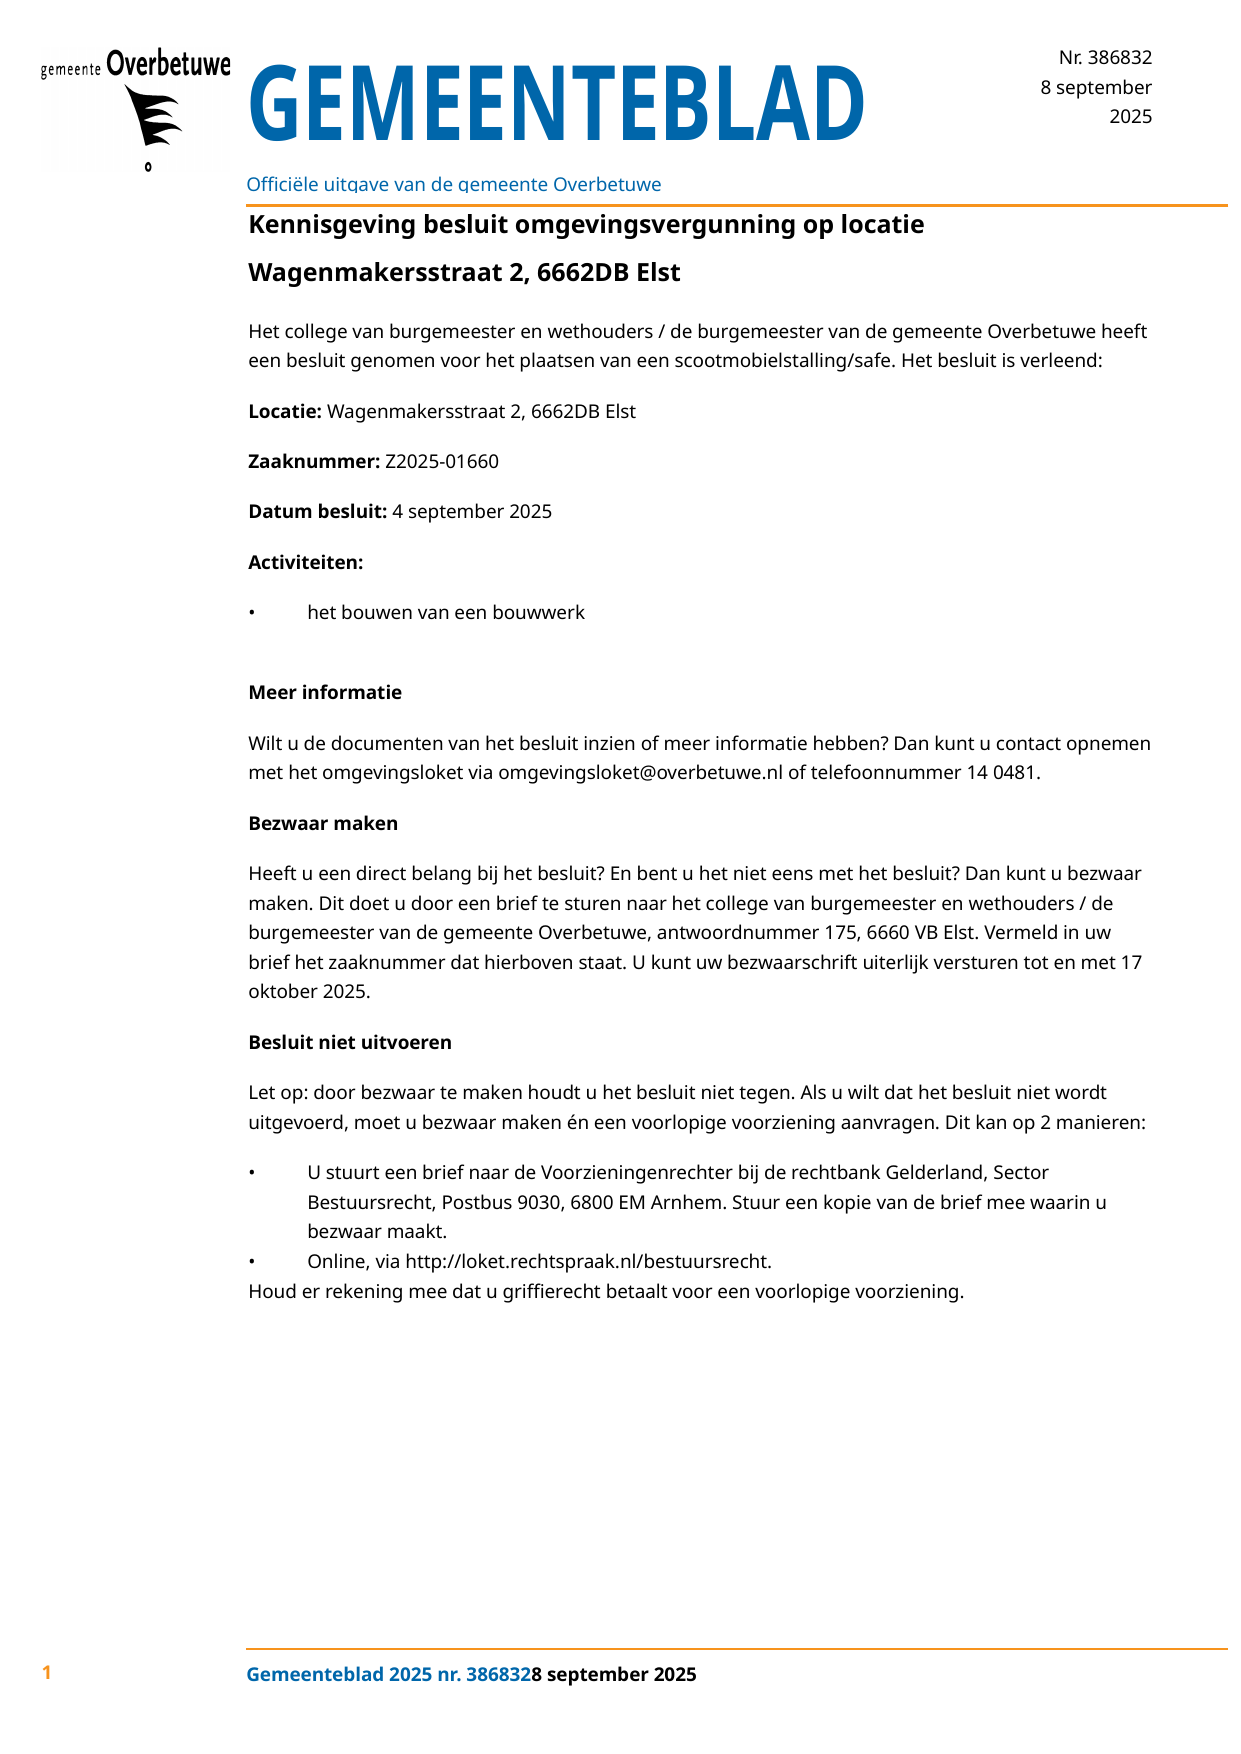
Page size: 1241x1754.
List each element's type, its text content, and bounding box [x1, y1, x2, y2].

text Besluit niet uitvoeren [248, 1029, 1152, 1055]
text Wilt u de documenten van het besluit inzien of meer informatie hebben? Dan kunt u contact opnemen met het omgevingsloket via omgevingsloket@overbetuwe.nl of telefoonnummer 14 0481. [248, 730, 1152, 785]
text Het college van burgemeester en wethouders / de burgemeester van de gemeente Overbetuwe heeft een besluit genomen voor het plaatsen van een scootmobielstalling/safe. Het besluit is verleend: [248, 318, 1152, 373]
text Datum besluit: 4 september 2025 [248, 499, 1152, 524]
list U stuurt een brief naar de Voorzieningenrechter bij de rechtbank Gelderland, Sector Bestuursrecht, Postbus 9030, 6800 EM Arnhem. Stuur een kopie van de brief mee waarin u bezwaar maakt. [248, 1159, 1152, 1244]
text Houd er rekening mee dat u griffierecht betaalt voor een voorlopige voorziening. [248, 1278, 1152, 1304]
list Online, via http://loket.rechtspraak.nl/bestuursrecht. [248, 1248, 1152, 1274]
text Locatie: Wagenmakersstraat 2, 6662DB Elst [248, 398, 1152, 424]
text Activiteiten: [248, 549, 1152, 575]
list het bouwen van een bouwwerk [248, 599, 1152, 625]
text Let op: door bezwaar te maken houdt u het besluit niet tegen. Als u wilt dat het besluit niet wordt uitgevoerd, moet u bezwaar maken én een voorlopige voorziening aanvragen. Dit kan op 2 manieren: [248, 1079, 1152, 1135]
text Kennisgeving besluit omgevingsvergunning op locatie Wagenmakersstraat 2, 6662DB Elst [248, 207, 1152, 288]
text Bezwaar maken [248, 810, 1152, 836]
picture [41, 47, 231, 172]
text Zaaknummer: Z2025-01660 [248, 448, 1152, 474]
text Meer informatie [248, 679, 1152, 705]
text Heeft u een direct belang bij het besluit? En bent u het niet eens met het besluit? Dan kunt u bezwaar maken. Dit doet u door een brief te sturen naar het college van burgemeester en wethouders / de burgemeester van de gemeente Overbetuwe, antwoordnummer 175, 6660 VB Elst. Vermeld in uw brief het zaaknummer dat hierboven staat. U kunt uw bezwaarschrift uiterlijk versturen tot en met 17 oktober 2025. [248, 860, 1152, 1004]
